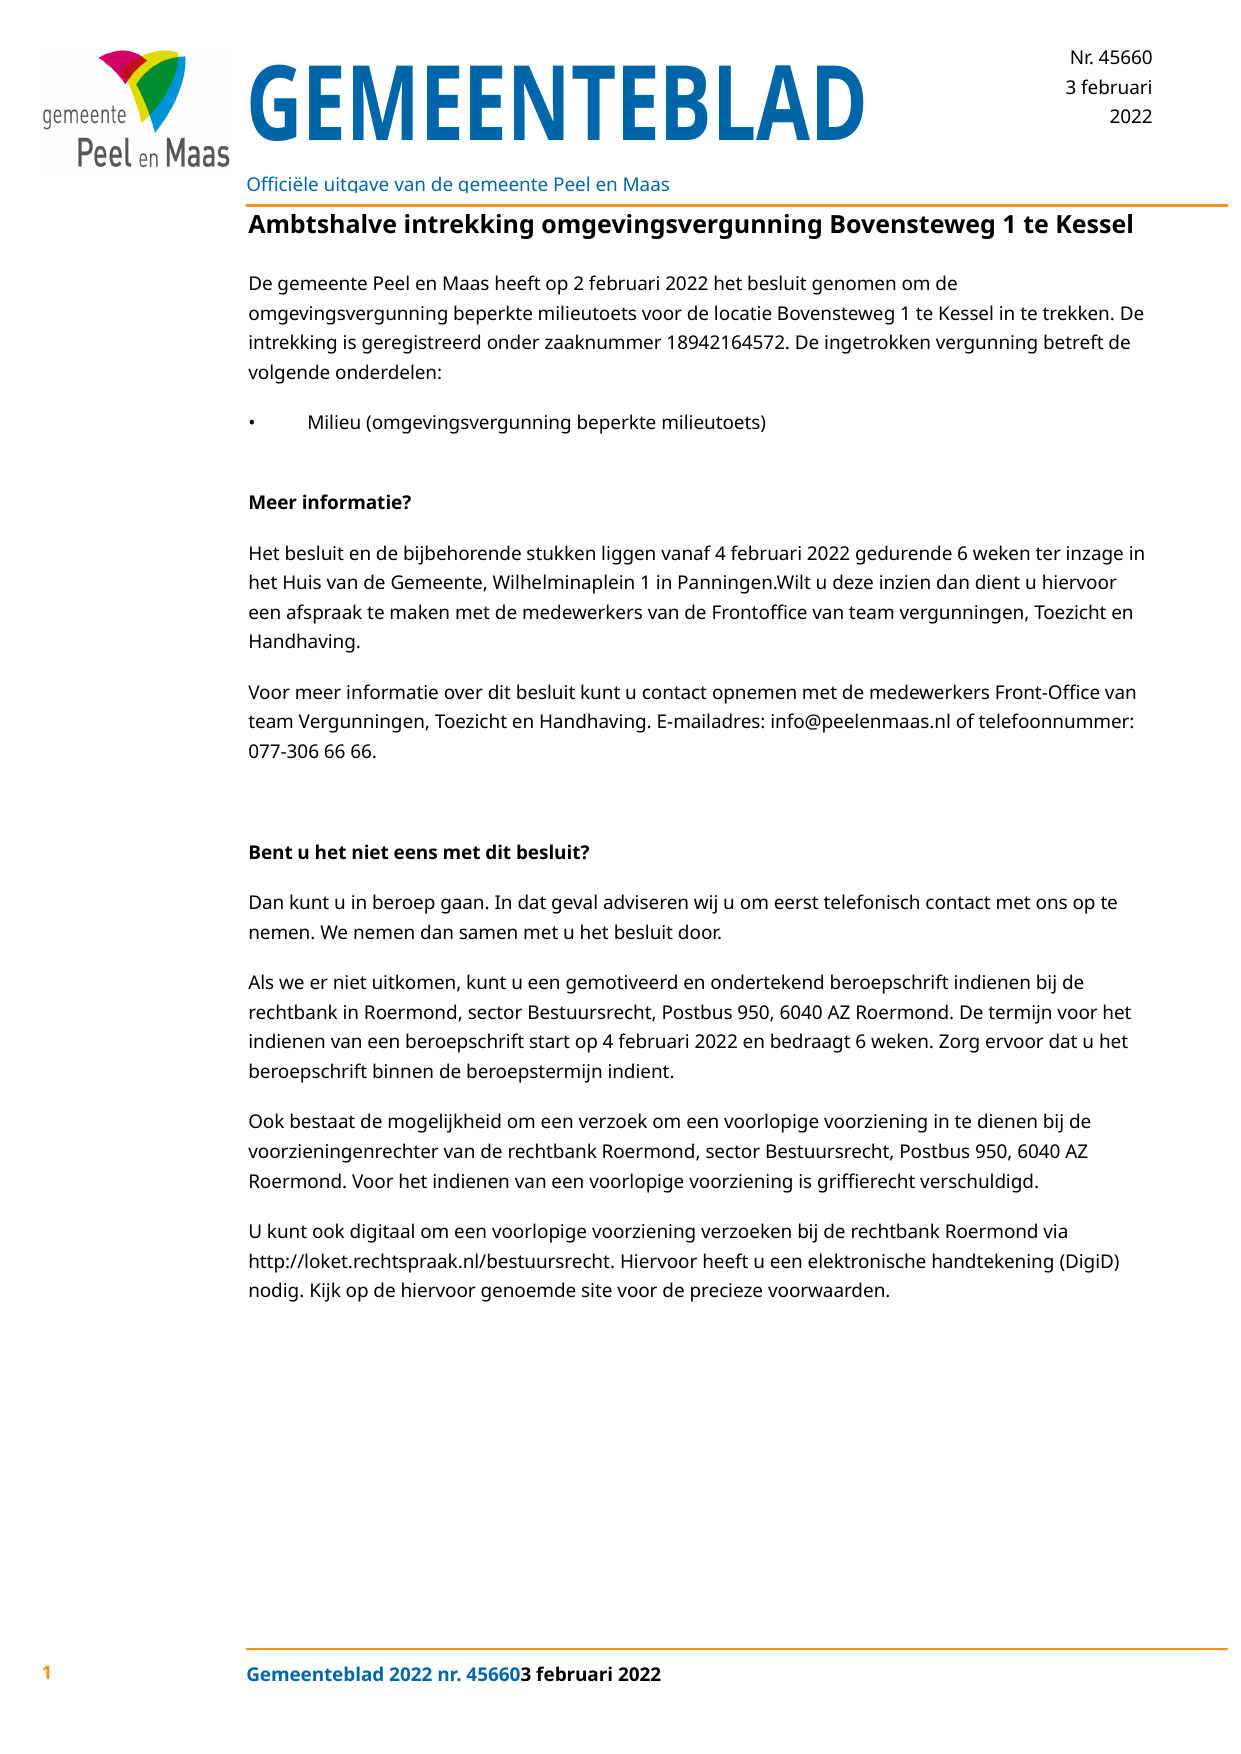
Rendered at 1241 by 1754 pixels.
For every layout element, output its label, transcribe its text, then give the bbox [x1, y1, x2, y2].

text Meer informatie? [248, 489, 1152, 515]
text Voor meer informatie over dit besluit kunt u contact opnemen met de medewerkers Front-Office van team Vergunningen, Toezicht en Handhaving. E-mailadres: info@peelenmaas.nl of telefoonnummer: 077-306 66 66. [248, 679, 1152, 764]
text U kunt ook digitaal om een voorlopige voorziening verzoeken bij de rechtbank Roermond via http://loket.rechtspraak.nl/bestuursrecht. Hiervoor heeft u een elektronische handtekening (DigiD) nodig. Kijk op de hiervoor genoemde site voor de precieze voorwaarden. [248, 1218, 1152, 1303]
text Als we er niet uitkomen, kunt u een gemotiveerd en ondertekend beroepschrift indienen bij de rechtbank in Roermond, sector Bestuursrecht, Postbus 950, 6040 AZ Roermond. De termijn voor het indienen van een beroepschrift start op 4 februari 2022 en bedraagt 6 weken. Zorg ervoor dat u het beroepschrift binnen de beroepstermijn indient. [248, 969, 1152, 1084]
text Ambtshalve intrekking omgevingsvergunning Bovensteweg 1 te Kessel [248, 207, 1152, 241]
text Het besluit en de bijbehorende stukken liggen vanaf 4 februari 2022 gedurende 6 weken ter inzage in het Huis van de Gemeente, Wilhelminaplein 1 in Panningen.Wilt u deze inzien dan dient u hiervoor een afspraak te maken met de medewerkers van de Frontoffice van team vergunningen, Toezicht en Handhaving. [248, 540, 1152, 654]
list Milieu (omgevingsvergunning beperkte milieutoets) [248, 409, 1152, 435]
text Dan kunt u in beroep gaan. In dat geval adviseren wij u om eerst telefonisch contact met ons op te nemen. We nemen dan samen met u het besluit door. [248, 889, 1152, 945]
text De gemeente Peel en Maas heeft op 2 februari 2022 het besluit genomen om de omgevingsvergunning beperkte milieutoets voor de locatie Bovensteweg 1 te Kessel in te trekken. De intrekking is geregistreerd onder zaaknummer 18942164572. De ingetrokken vergunning betreft de volgende onderdelen: [248, 270, 1152, 385]
text Ook bestaat de mogelijkheid om een verzoek om een voorlopige voorziening in te dienen bij de voorzieningenrechter van de rechtbank Roermond, sector Bestuursrecht, Postbus 950, 6040 AZ Roermond. Voor het indienen van een voorlopige voorziening is griffierecht verschuldigd. [248, 1109, 1152, 1193]
text Bent u het niet eens met dit besluit? [248, 839, 1152, 865]
picture [41, 47, 231, 172]
